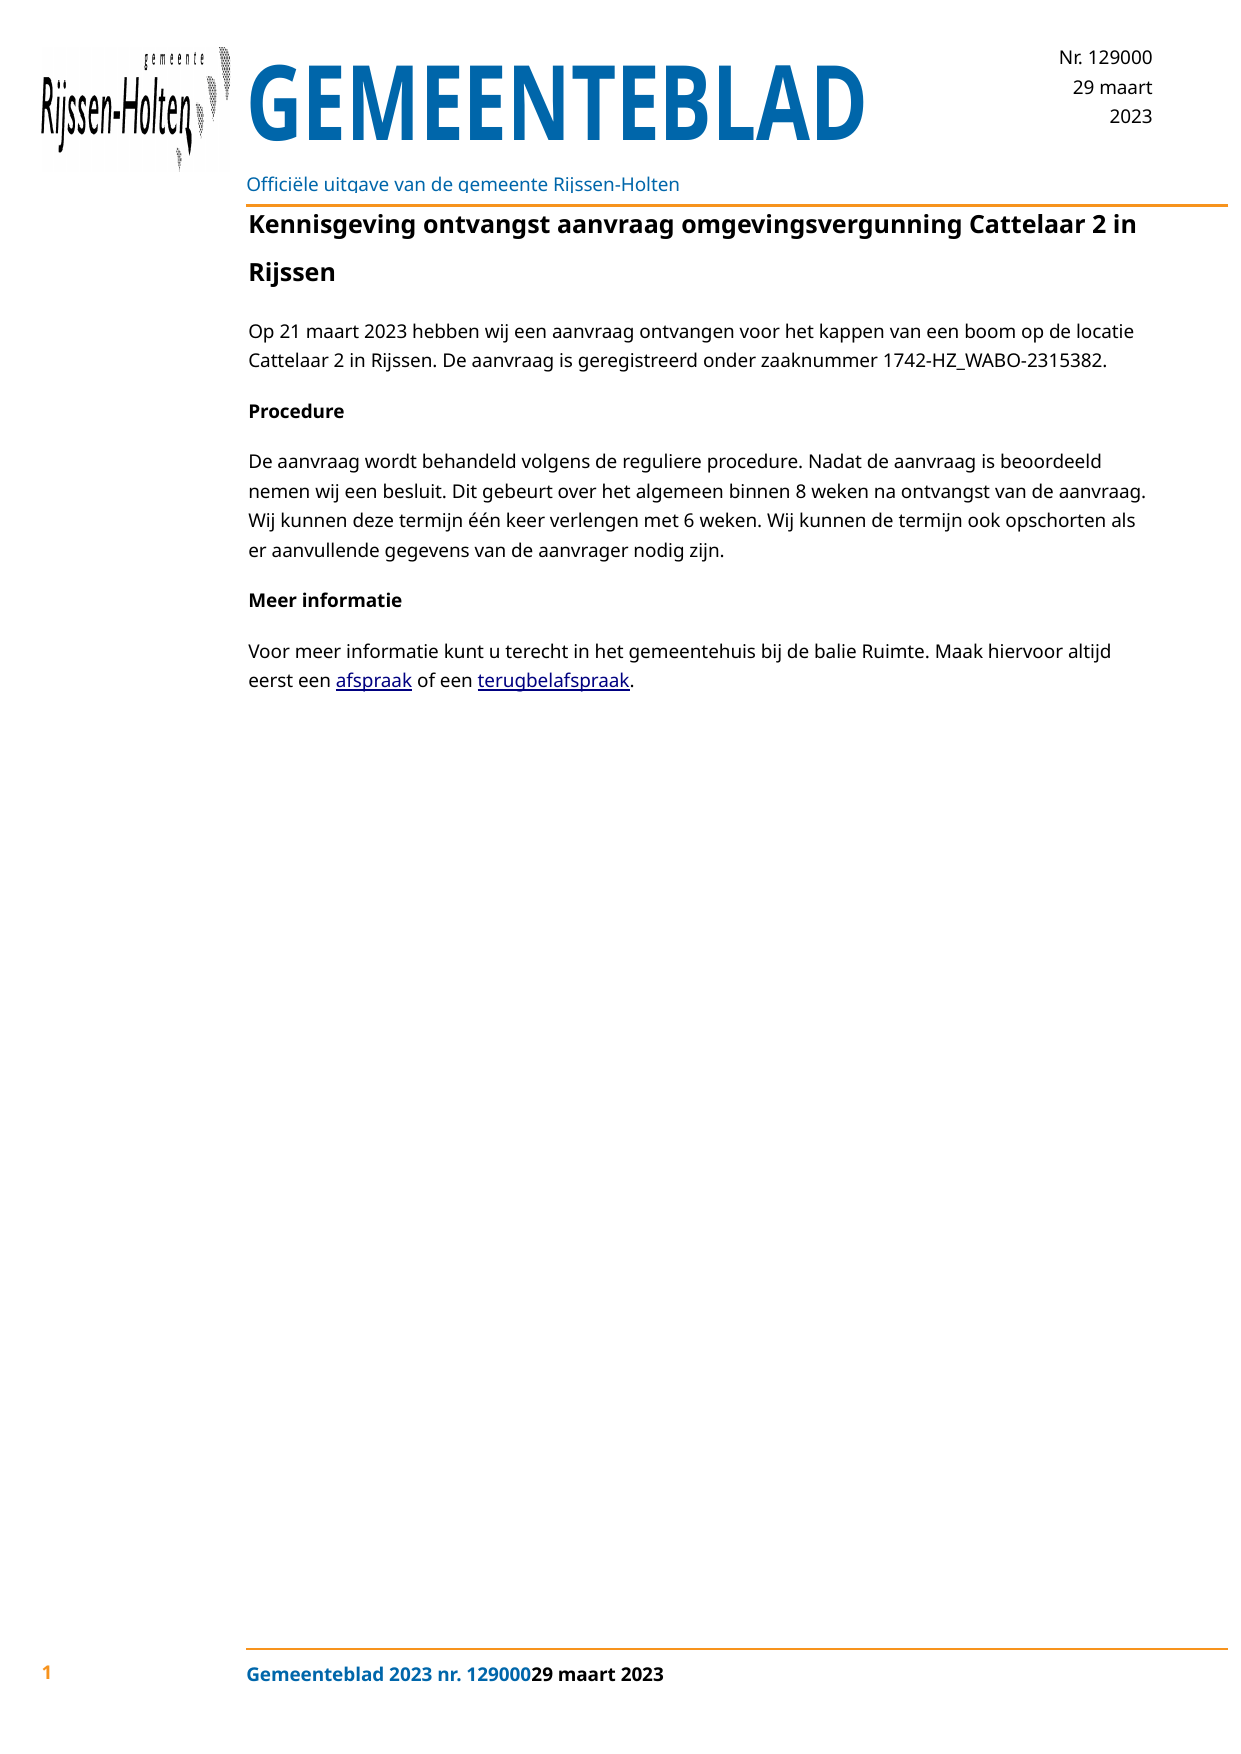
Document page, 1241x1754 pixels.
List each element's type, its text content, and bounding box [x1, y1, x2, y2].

text De aanvraag wordt behandeld volgens de reguliere procedure. Nadat de aanvraag is beoordeeld nemen wij een besluit. Dit gebeurt over het algemeen binnen 8 weken na ontvangst van de aanvraag. Wij kunnen deze termijn één keer verlengen met 6 weken. Wij kunnen de termijn ook opschorten als er aanvullende gegevens van de aanvrager nodig zijn. [248, 448, 1152, 563]
text Kennisgeving ontvangst aanvraag omgevingsvergunning Cattelaar 2 in Rijssen [248, 207, 1152, 288]
text Procedure [248, 398, 1152, 424]
text Voor meer informatie kunt u terecht in het gemeentehuis bij de balie Ruimte. Maak hiervoor altijd eerst een afspraak of een terugbelafspraak. [248, 638, 1152, 693]
picture [41, 47, 231, 172]
text Meer informatie [248, 587, 1152, 613]
text Op 21 maart 2023 hebben wij een aanvraag ontvangen voor het kappen van een boom op de locatie Cattelaar 2 in Rijssen. De aanvraag is geregistreerd onder zaaknummer 1742-HZ_WABO-2315382. [248, 318, 1152, 373]
